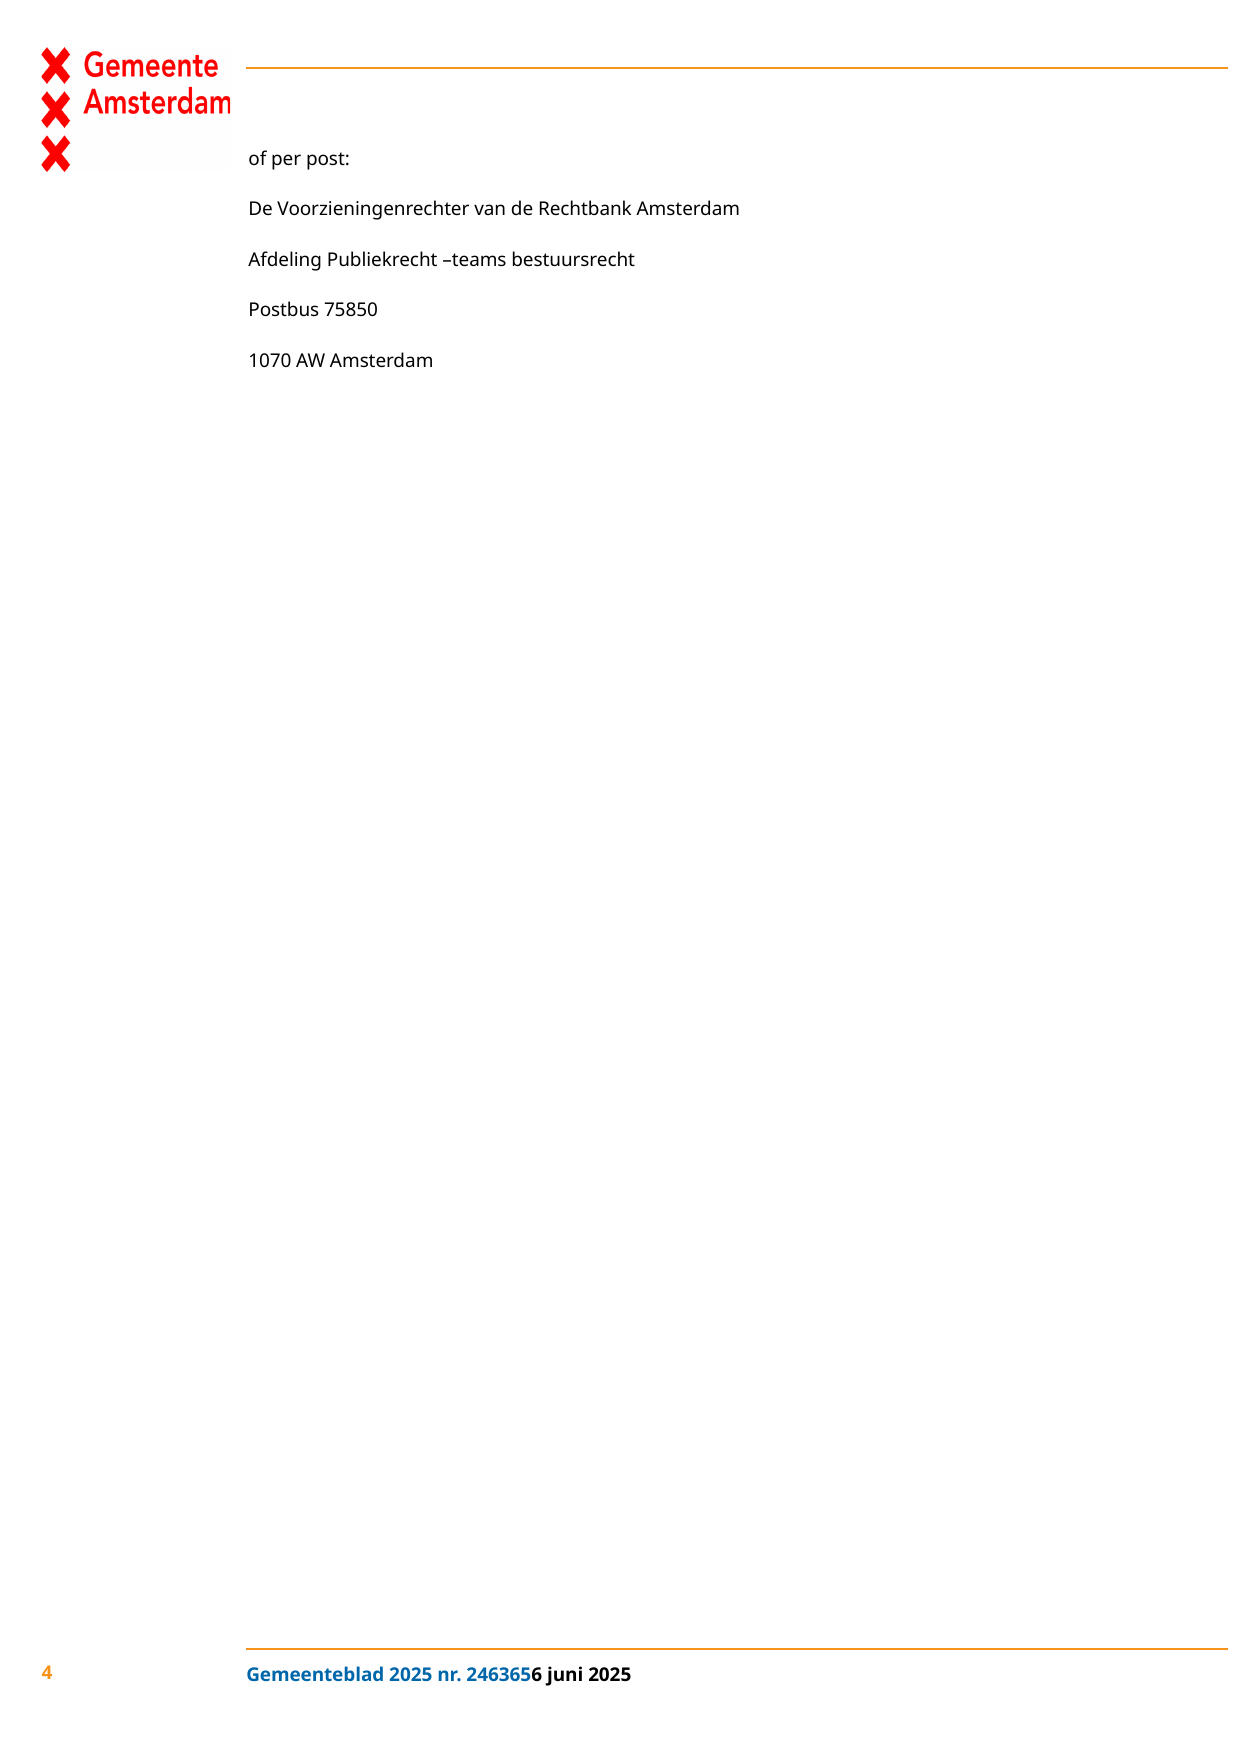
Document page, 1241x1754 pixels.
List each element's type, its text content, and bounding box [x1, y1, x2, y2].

text De Voorzieningenrechter van de Rechtbank Amsterdam [248, 196, 1152, 221]
text Postbus 75850 [248, 296, 1152, 322]
text of per post: [248, 145, 1152, 171]
text 1070 AW Amsterdam [248, 347, 1152, 373]
picture [41, 47, 231, 172]
text Afdeling Publiekrecht –teams bestuursrecht [248, 246, 1152, 272]
